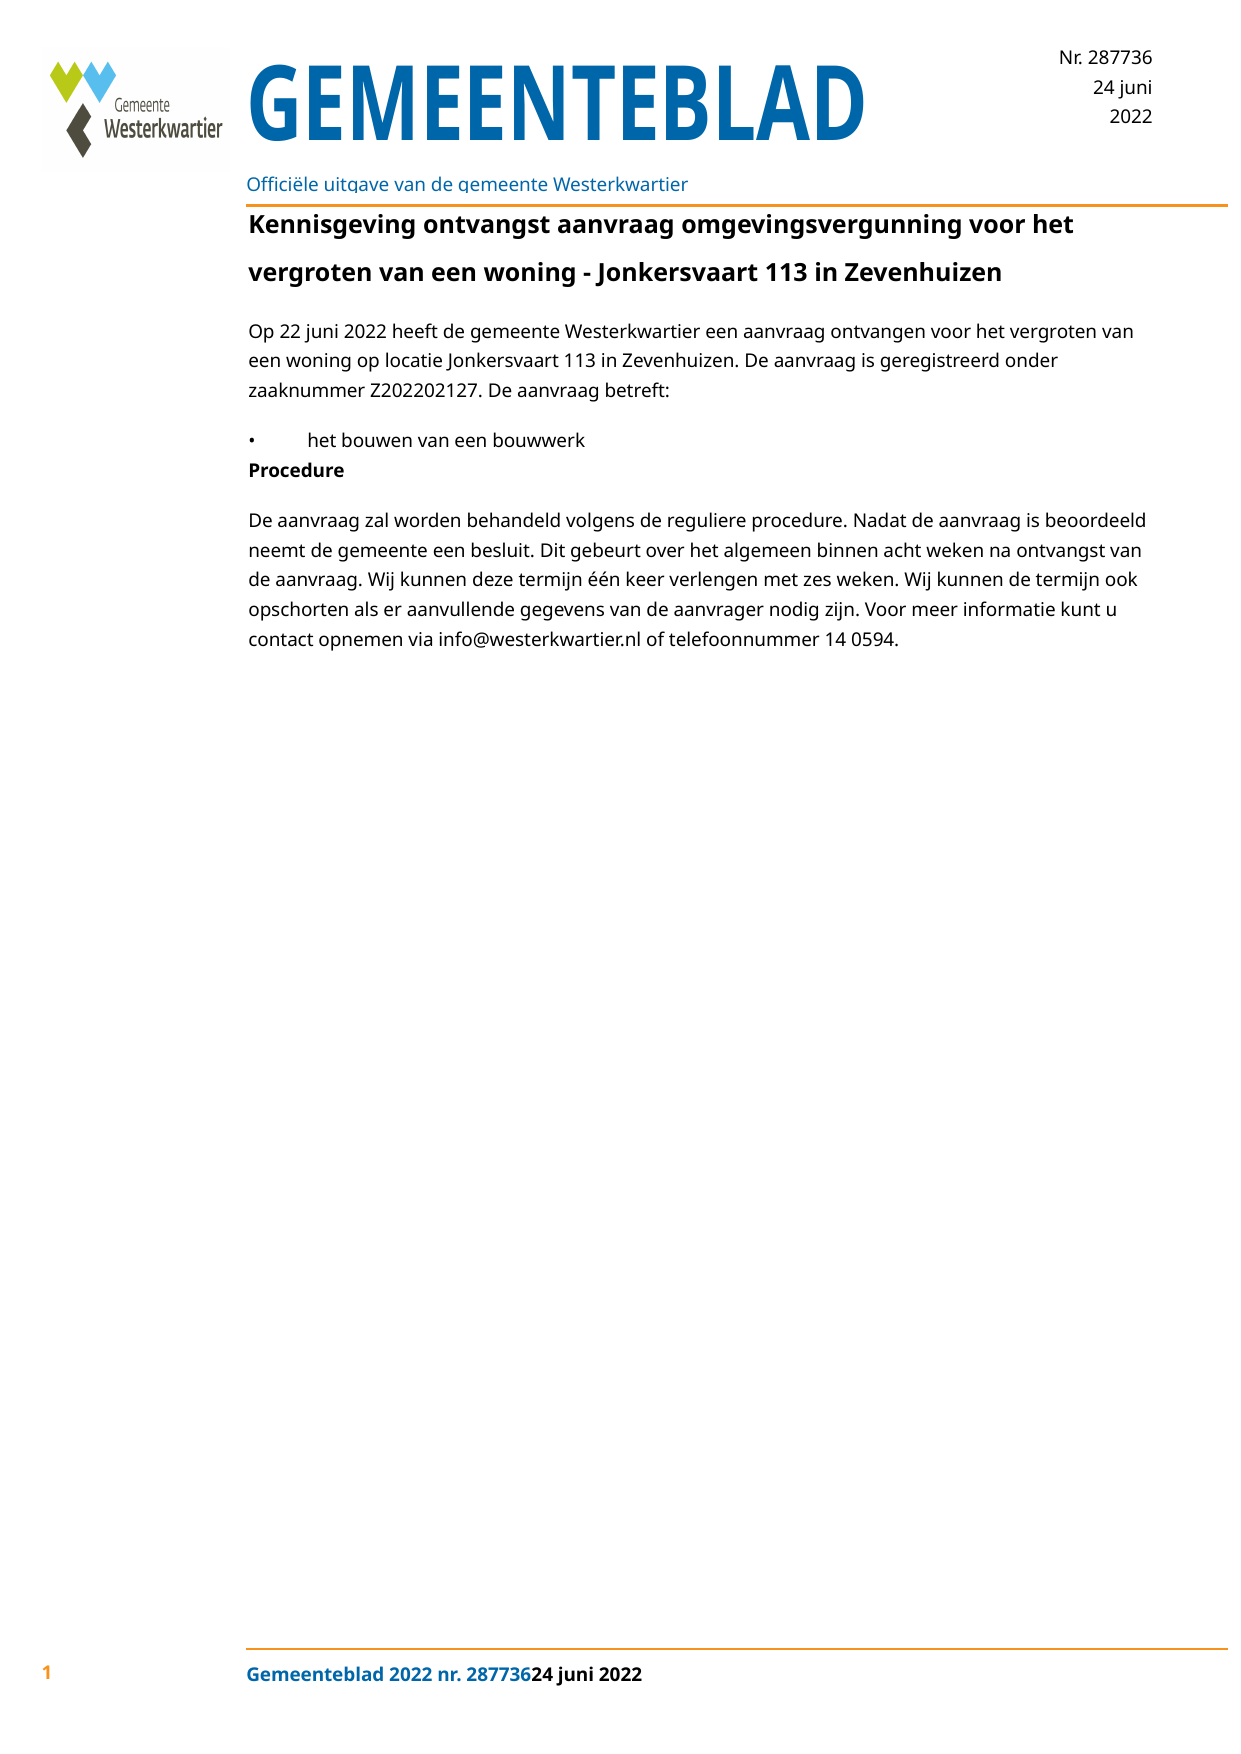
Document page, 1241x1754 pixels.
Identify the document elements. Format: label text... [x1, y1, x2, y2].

text Kennisgeving ontvangst aanvraag omgevingsvergunning voor het vergroten van een woning - Jonkersvaart 113 in Zevenhuizen [248, 207, 1152, 288]
list het bouwen van een bouwwerk [248, 427, 1152, 453]
text Procedure [248, 457, 1152, 483]
picture [41, 47, 231, 172]
text Op 22 juni 2022 heeft de gemeente Westerkwartier een aanvraag ontvangen voor het vergroten van een woning op locatie Jonkersvaart 113 in Zevenhuizen. De aanvraag is geregistreerd onder zaaknummer Z202202127. De aanvraag betreft: [248, 318, 1152, 403]
text De aanvraag zal worden behandeld volgens de reguliere procedure. Nadat de aanvraag is beoordeeld neemt de gemeente een besluit. Dit gebeurt over het algemeen binnen acht weken na ontvangst van de aanvraag. Wij kunnen deze termijn één keer verlengen met zes weken. Wij kunnen de termijn ook opschorten als er aanvullende gegevens van de aanvrager nodig zijn. Voor meer informatie kunt u contact opnemen via info@westerkwartier.nl of telefoonnummer 14 0594. [248, 507, 1152, 652]
